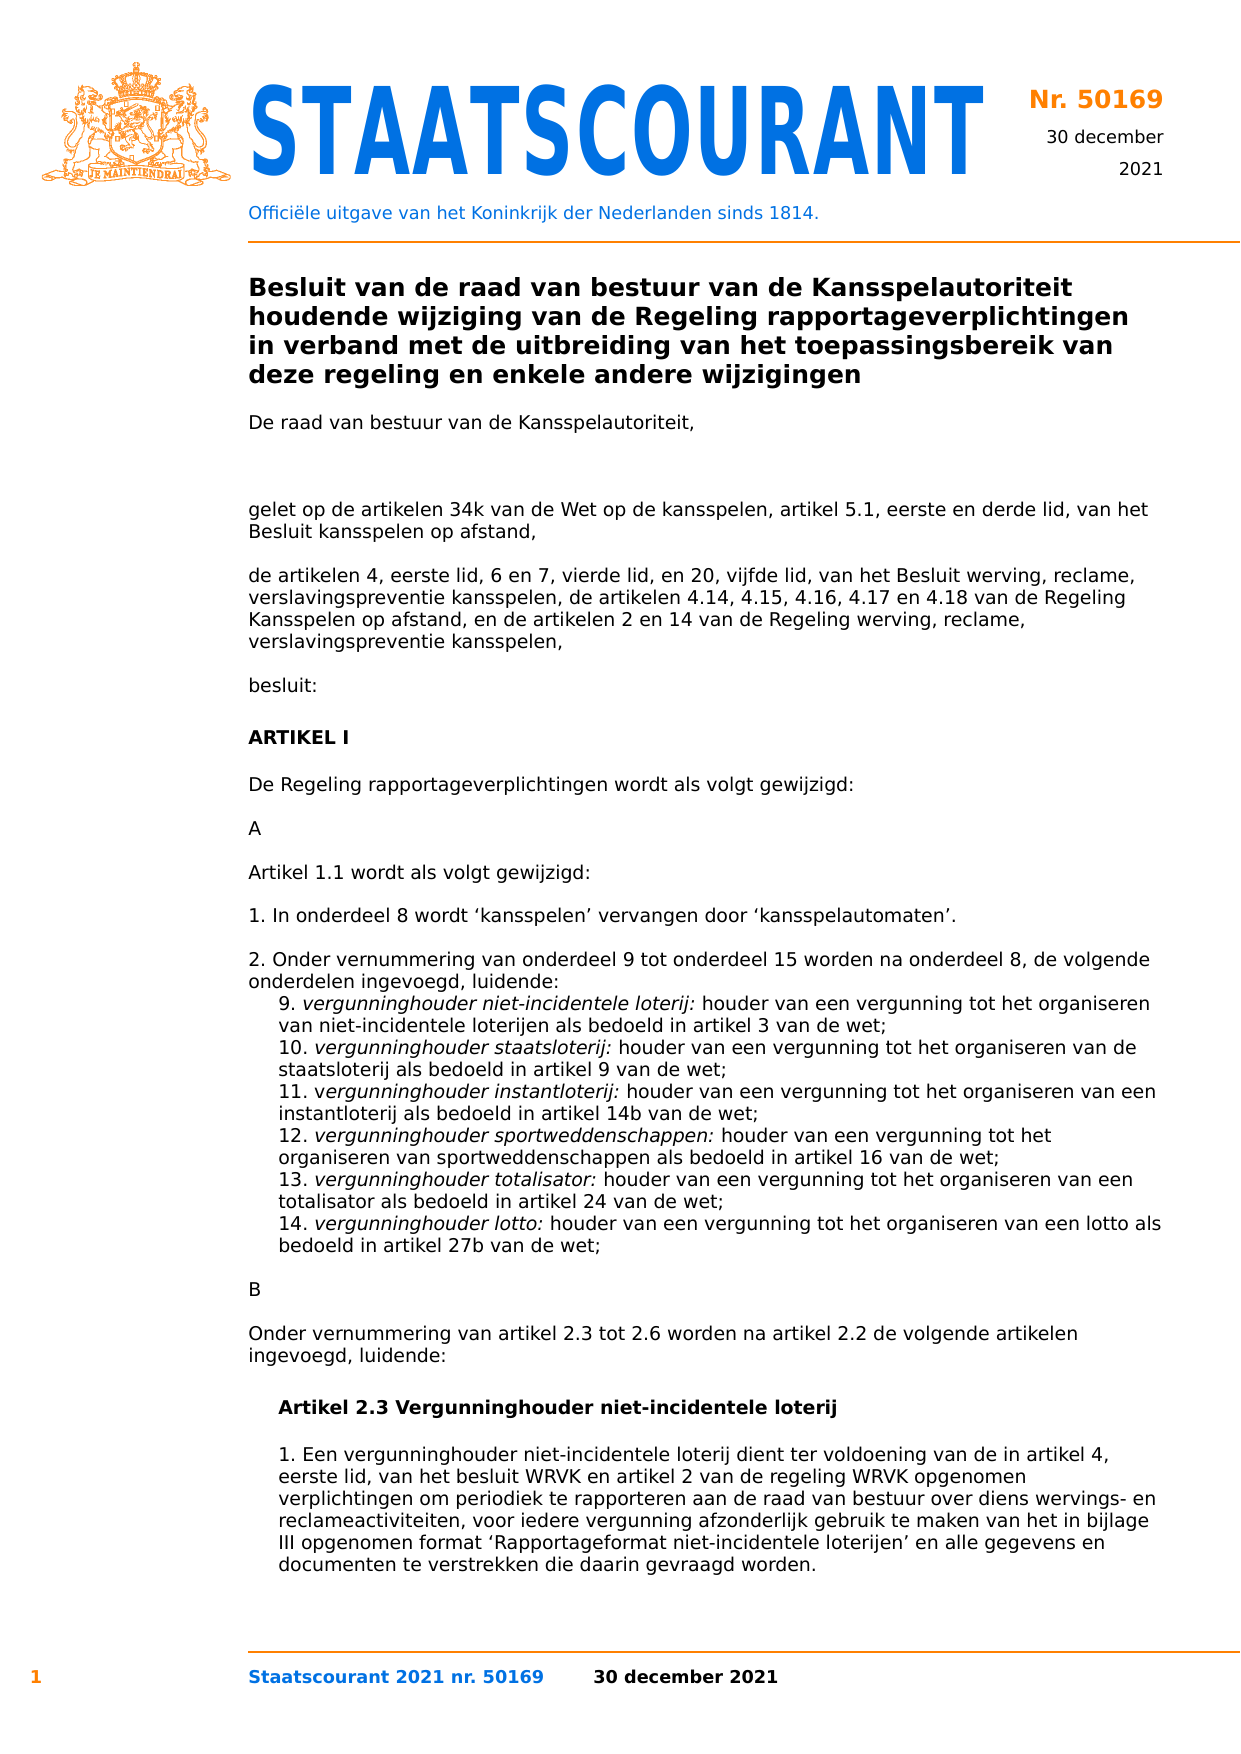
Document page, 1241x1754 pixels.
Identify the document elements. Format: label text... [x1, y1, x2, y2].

text B [248, 1279, 1163, 1301]
table_header [25, 62, 248, 241]
text besluit: [248, 675, 1163, 697]
table_header STAATSCOURANT [248, 62, 998, 203]
text 14. vergunninghouder lotto: houder van een vergunning tot het organiseren van een lotto als bedoeld in artikel 27b van de wet; [278, 1213, 1163, 1257]
subtitle Besluit van de raad van bestuur van de Kansspelautoriteit houdende wijziging van de Regeling rapportageverplichtingen in verband met de uitbreiding van het toepassingsbereik van deze regeling en enkele andere wijzigingen [248, 273, 1163, 390]
text A [248, 818, 1163, 840]
table_header Nr. 50169 [998, 62, 1240, 121]
text Artikel 1.1 wordt als volgt gewijzigd: [248, 862, 1163, 883]
subtitle Artikel 2.3 Vergunninghouder niet-incidentele loterij [278, 1397, 1163, 1419]
text 1. Een vergunninghouder niet-incidentele loterij dient ter voldoening van de in artikel 4, eerste lid, van het besluit WRVK en artikel 2 van de regeling WRVK opgenomen verplichtingen om periodiek te rapporteren aan de raad van bestuur over diens wervings- en reclameactiviteiten, voor iedere vergunning afzonderlijk gebruik te maken van het in bijlage III opgenomen format ‘Rapportageformat niet-incidentele loterijen’ en alle gegevens en documenten te verstrekken die daarin gevraagd worden. [278, 1444, 1163, 1576]
text De Regeling rapportageverplichtingen wordt als volgt gewijzigd: [248, 774, 1163, 796]
subtitle ARTIKEL I [248, 727, 1163, 749]
text 2. Onder vernummering van onderdeel 9 tot onderdeel 15 worden na onderdeel 8, de volgende onderdelen ingevoegd, luidende: [248, 949, 1163, 993]
text 10. vergunninghouder staatsloterij: houder van een vergunning tot het organiseren van de staatsloterij als bedoeld in artikel 9 van de wet; [278, 1037, 1163, 1081]
table_cell Officiële uitgave van het Koninkrijk der Nederlanden sinds 1814. [248, 203, 1240, 241]
table_cell 30 december [998, 121, 1240, 153]
text 11. vergunninghouder instantloterij: houder van een vergunning tot het organiseren van een instantloterij als bedoeld in artikel 14b van de wet; [278, 1081, 1163, 1125]
table_cell 2021 [998, 153, 1240, 203]
text de artikelen 4, eerste lid, 6 en 7, vierde lid, en 20, vijfde lid, van het Besluit werving, reclame, verslavingspreventie kansspelen, de artikelen 4.14, 4.15, 4.16, 4.17 en 4.18 van de Regeling Kansspelen op afstand, en de artikelen 2 en 14 van de Regeling werving, reclame, verslavingspreventie kansspelen, [248, 565, 1163, 653]
text 13. vergunninghouder totalisator: houder van een vergunning tot het organiseren van een totalisator als bedoeld in artikel 24 van de wet; [278, 1169, 1163, 1213]
text 9. vergunninghouder niet-incidentele loterij: houder van een vergunning tot het organiseren van niet-incidentele loterijen als bedoeld in artikel 3 van de wet; [278, 993, 1163, 1037]
text 12. vergunninghouder sportweddenschappen: houder van een vergunning tot het organiseren van sportweddenschappen als bedoeld in artikel 16 van de wet; [278, 1125, 1163, 1169]
picture [41, 62, 231, 186]
text Onder vernummering van artikel 2.3 tot 2.6 worden na artikel 2.2 de volgende artikelen ingevoegd, luidende: [248, 1323, 1163, 1367]
text De raad van bestuur van de Kansspelautoriteit, [248, 412, 1163, 433]
text 1. In onderdeel 8 wordt ‘kansspelen’ vervangen door ‘kansspelautomaten’. [248, 905, 1163, 927]
text gelet op de artikelen 34k van de Wet op de kansspelen, artikel 5.1, eerste en derde lid, van het Besluit kansspelen op afstand, [248, 499, 1163, 543]
